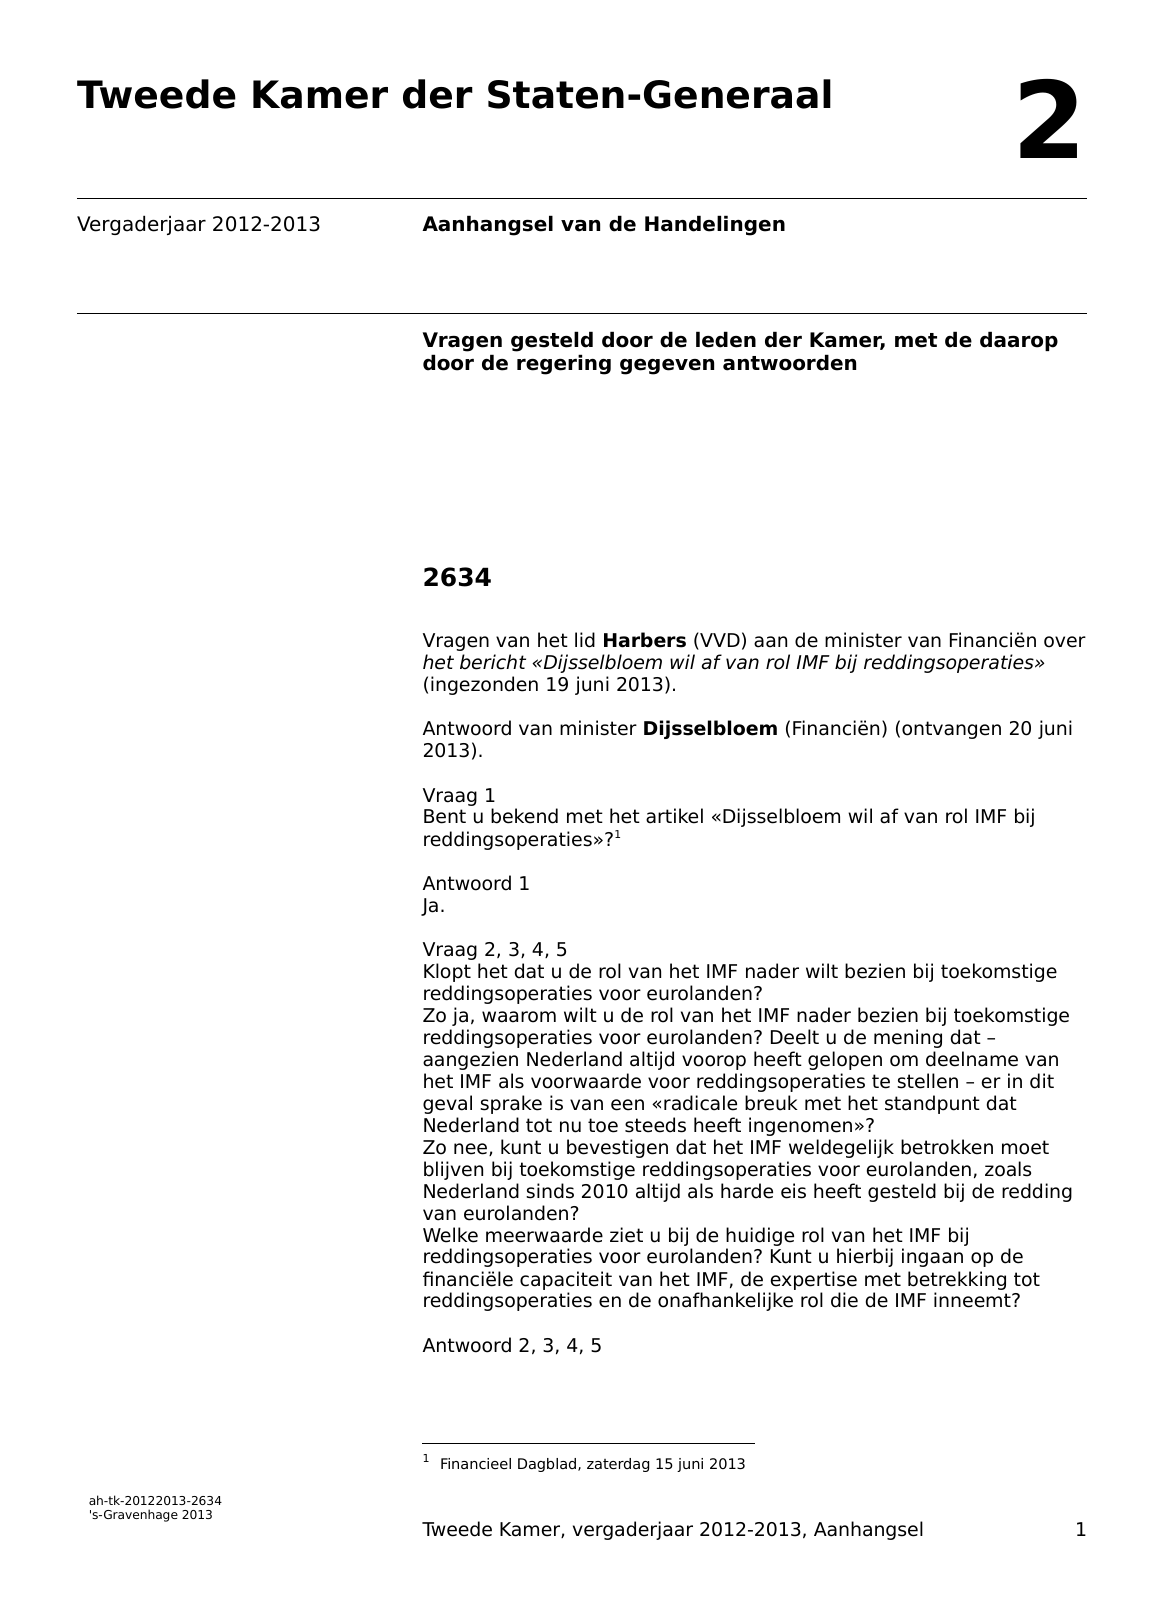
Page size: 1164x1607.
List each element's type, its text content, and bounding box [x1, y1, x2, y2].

text Vraag 1 [422, 784, 1087, 806]
text Bent u bekend met het artikel «Dijsselbloem wil af van rol IMF bij reddingsoperaties»? [422, 806, 1087, 850]
text Antwoord van minister Dijsselbloem (Financiën) (ontvangen 20 juni 2013). [422, 718, 1087, 762]
text Antwoord 1 [422, 873, 1087, 894]
text Zo ja, waarom wilt u de rol van het IMF nader bezien bij toekomstige reddingsoperaties voor eurolanden? Deelt u de mening dat – aangezien Nederland altijd voorop heeft gelopen om deelname van het IMF als voorwaarde voor reddingsoperaties te stellen – er in dit geval sprake is van een «radicale breuk met het standpunt dat Nederland tot nu toe steeds heeft ingenomen»? [422, 1005, 1087, 1137]
text Ja. [422, 894, 1087, 917]
text Zo nee, kunt u bevestigen dat het IMF weldegelijk betrokken moet blijven bij toekomstige reddingsoperaties voor eurolanden, zoals Nederland sinds 2010 altijd als harde eis heeft gesteld bij de redding van eurolanden? [422, 1137, 1087, 1224]
table_cell Aanhangsel van de Handelingen [422, 199, 1087, 313]
text Vraag 2, 3, 4, 5 [422, 939, 1087, 961]
text Financieel Dagblad, zaterdag 15 juni 2013 [422, 1452, 1087, 1474]
table_header 2 [886, 59, 1087, 198]
text Antwoord 2, 3, 4, 5 [422, 1334, 1087, 1357]
table_cell [77, 314, 422, 375]
text 's-Gravenhage 2013 [88, 1508, 323, 1522]
text Klopt het dat u de rol van het IMF nader wilt bezien bij toekomstige reddingsoperaties voor eurolanden? [422, 961, 1087, 1005]
table_header Tweede Kamer der Staten-Generaal [77, 59, 886, 198]
text 2634 [422, 563, 1087, 592]
text Welke meerwaarde ziet u bij de huidige rol van het IMF bij reddingsoperaties voor eurolanden? Kunt u hierbij ingaan op de financiële capaciteit van het IMF, de expertise met betrekking tot reddingsoperaties en de onafhankelijke rol die de IMF inneemt? [422, 1224, 1087, 1312]
table_cell Vergaderjaar 2012-2013 [77, 199, 422, 313]
text Vragen van het lid Harbers (VVD) aan de minister van Financiën over het bericht «Dijsselbloem wil af van rol IMF bij reddingsoperaties» (ingezonden 19 juni 2013). [422, 630, 1087, 696]
text ah-tk-20122013-2634 [88, 1494, 323, 1508]
table_cell Vragen gesteld door de leden der Kamer, met de daarop door de regering gegeven antwoorden [422, 314, 1087, 375]
